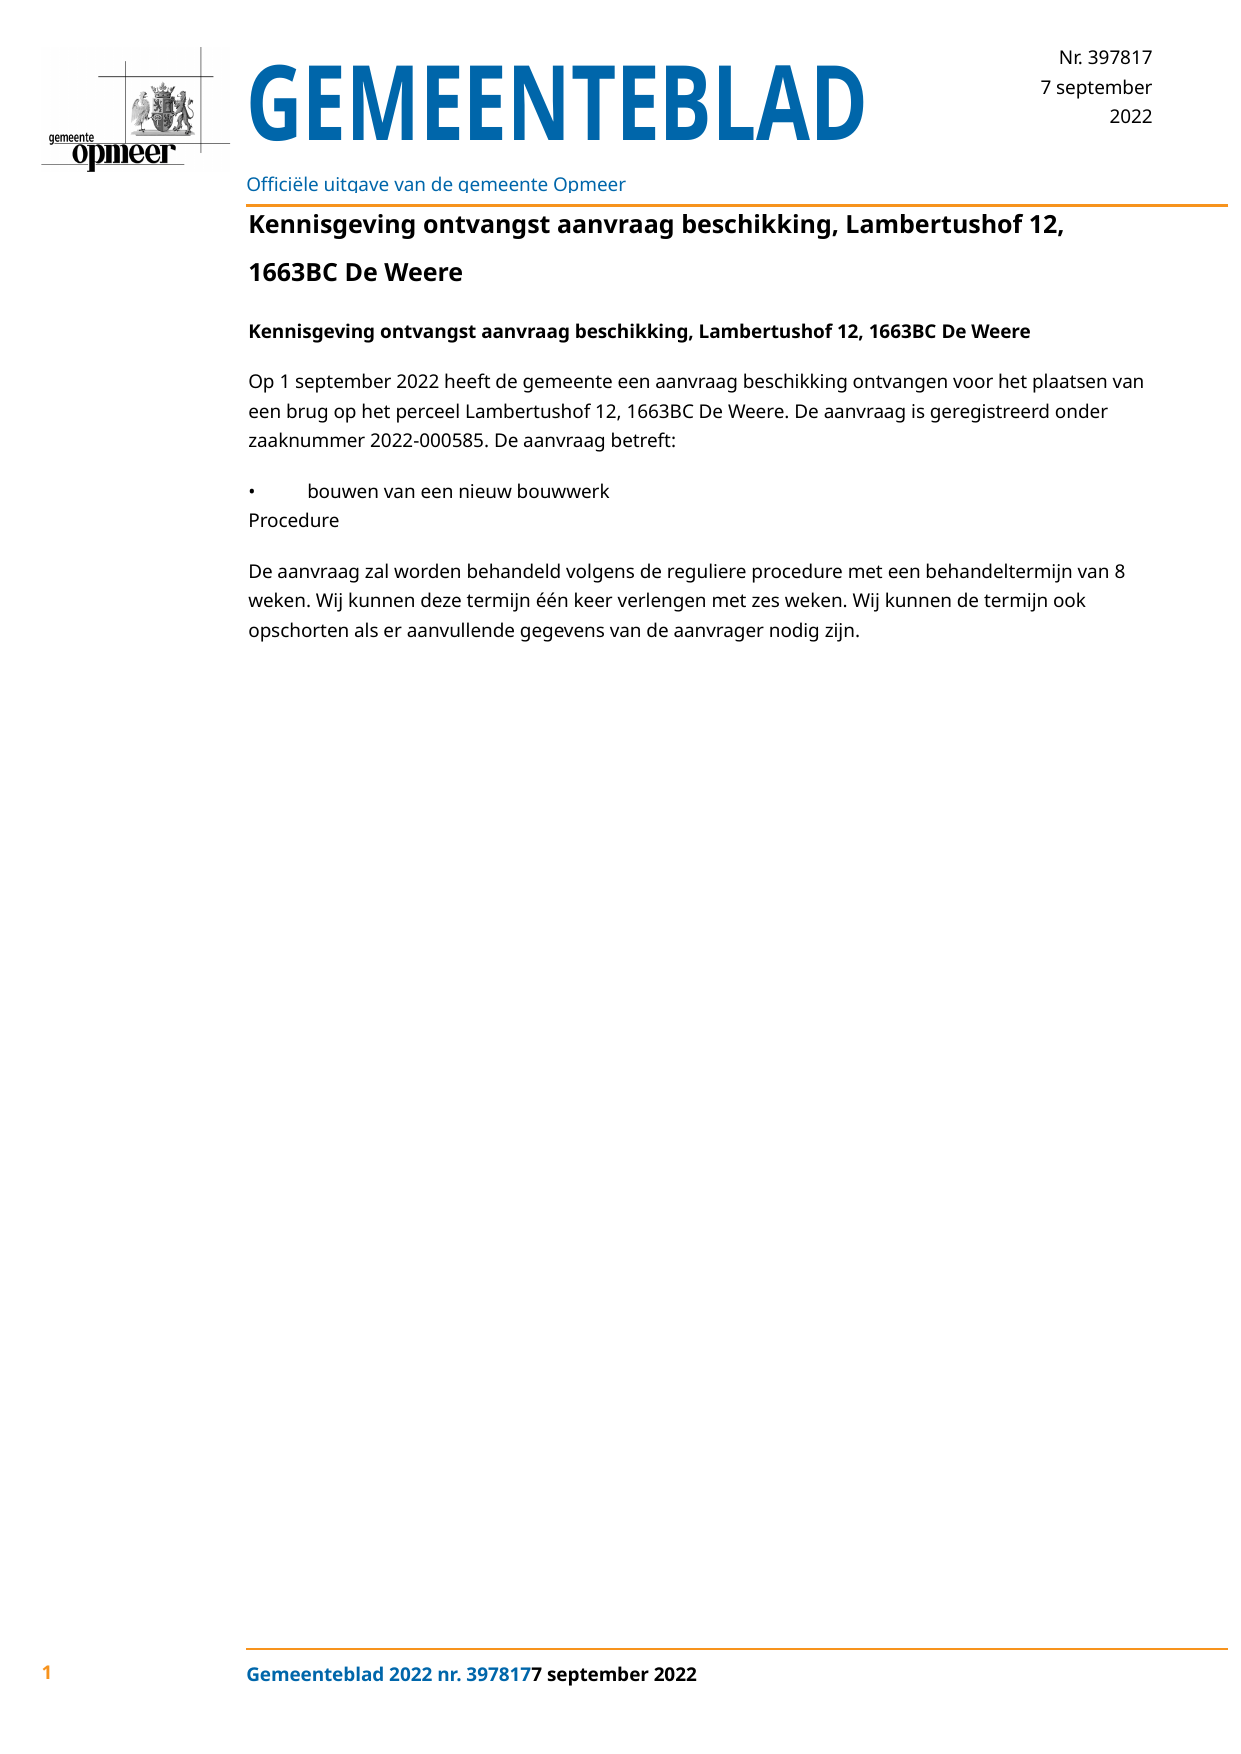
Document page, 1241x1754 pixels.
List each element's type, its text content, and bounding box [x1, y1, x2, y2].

list bouwen van een nieuw bouwwerk [248, 478, 1152, 504]
text De aanvraag zal worden behandeld volgens de reguliere procedure met een behandeltermijn van 8 weken. Wij kunnen deze termijn één keer verlengen met zes weken. Wij kunnen de termijn ook opschorten als er aanvullende gegevens van de aanvrager nodig zijn. [248, 558, 1152, 643]
text Kennisgeving ontvangst aanvraag beschikking, Lambertushof 12, 1663BC De Weere [248, 318, 1152, 344]
text Procedure [248, 507, 1152, 533]
picture [41, 47, 231, 172]
text Op 1 september 2022 heeft de gemeente een aanvraag beschikking ontvangen voor het plaatsen van een brug op het perceel Lambertushof 12, 1663BC De Weere. De aanvraag is geregistreerd onder zaaknummer 2022-000585. De aanvraag betreft: [248, 368, 1152, 453]
text Kennisgeving ontvangst aanvraag beschikking, Lambertushof 12, 1663BC De Weere [248, 207, 1152, 288]
